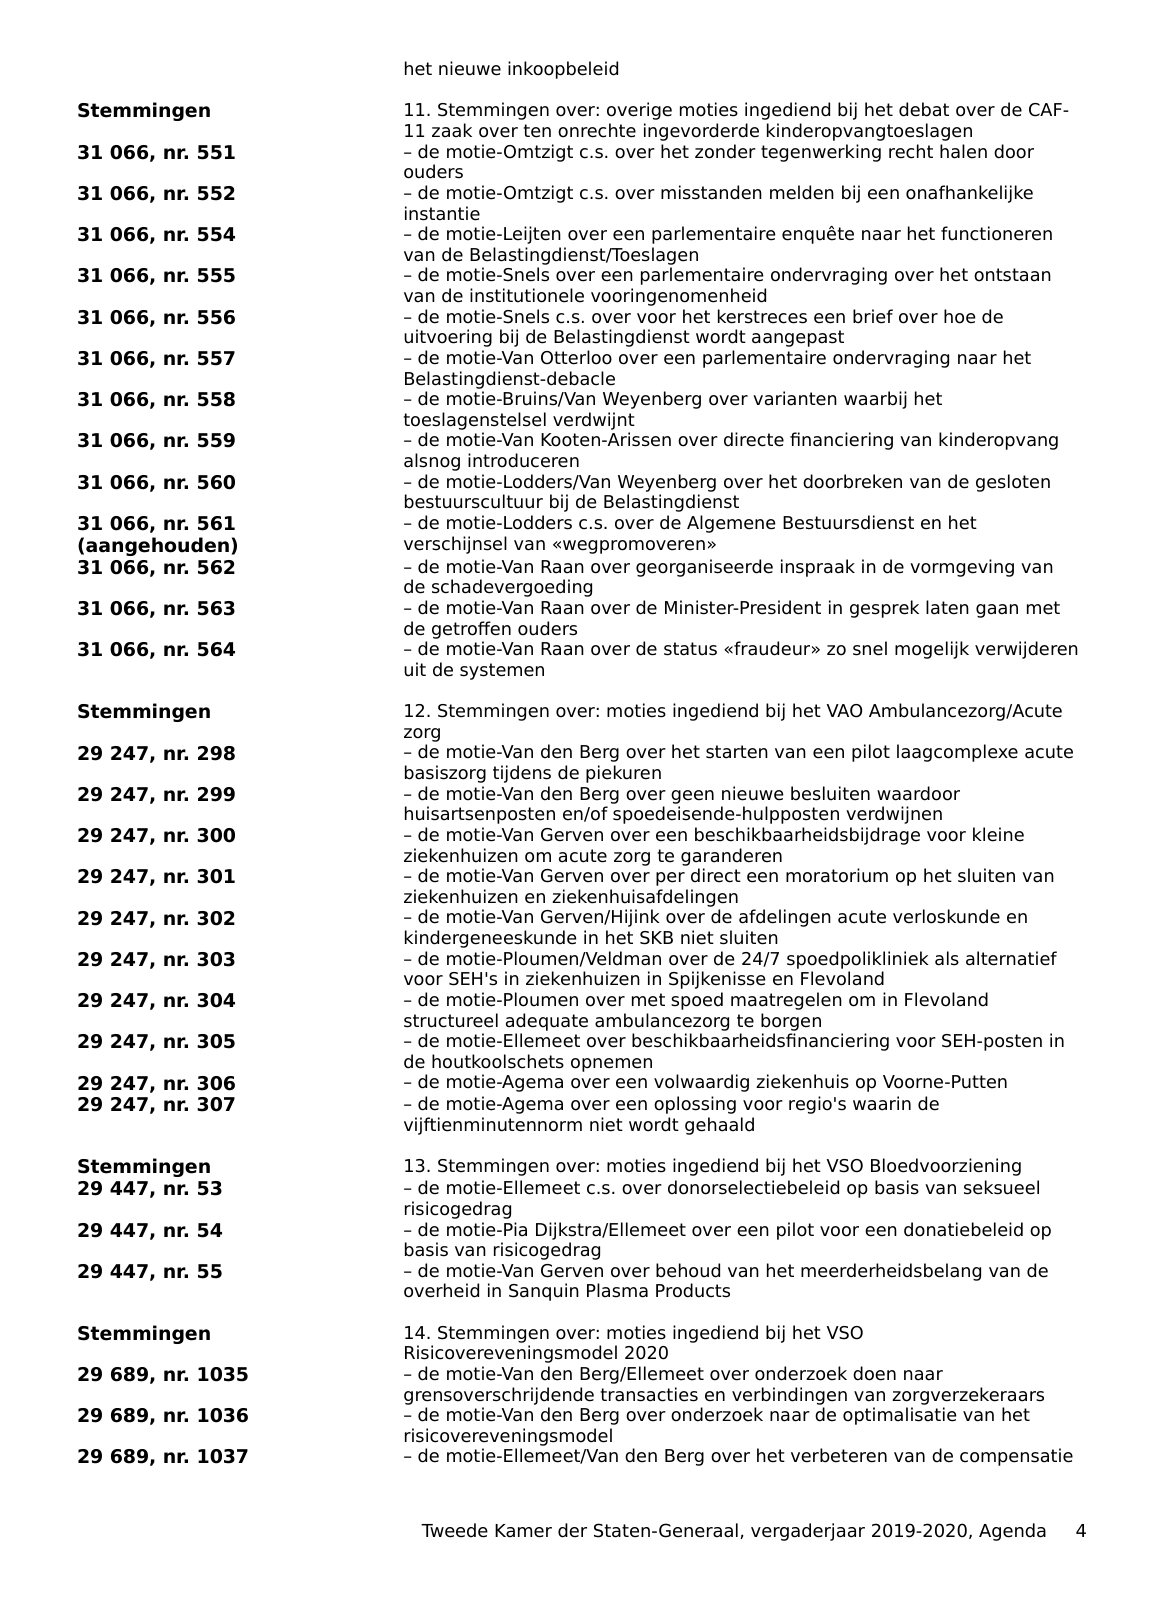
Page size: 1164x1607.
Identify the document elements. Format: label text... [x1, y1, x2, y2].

table_cell 29 447, nr. 55 [77, 1261, 382, 1302]
table_cell [397, 1136, 1087, 1156]
table_cell – de motie-Omtzigt c.s. over het zonder tegenwerking recht halen door ouders [397, 142, 1087, 183]
table_cell – de motie-Snels c.s. over voor het kerstreces een brief over hoe de uitvoering bij de Belastingdienst wordt aangepast [397, 307, 1087, 348]
table_cell – de motie-Van Raan over de status «fraudeur» zo snel mogelijk verwijderen uit de systemen [397, 639, 1087, 681]
table_cell 29 247, nr. 298 [77, 743, 382, 784]
table_cell – de motie-Agema over een oplossing voor regio's waarin de vijftienminutennorm niet wordt gehaald [397, 1094, 1087, 1136]
table_cell – de motie-Van Kooten-Arissen over directe financiering van kinderopvang alsnog introduceren [397, 430, 1087, 472]
table_cell 31 066, nr. 563 [77, 598, 382, 639]
table_cell [382, 142, 397, 183]
table_cell Stemmingen [77, 1323, 382, 1364]
table_cell 11. Stemmingen over: overige moties ingediend bij het debat over de CAF-11 zaak over ten onrechte ingevorderde kinderopvangtoeslagen [397, 100, 1087, 142]
table_cell [397, 681, 1087, 701]
table_cell 29 247, nr. 301 [77, 866, 382, 907]
table_cell 29 689, nr. 1035 [77, 1364, 382, 1405]
table_cell 31 066, nr. 564 [77, 639, 382, 681]
table_cell [382, 472, 397, 513]
table_cell 31 066, nr. 551 [77, 142, 382, 183]
table_cell 31 066, nr. 561 (aangehouden) [77, 513, 382, 557]
table_cell – de motie-Van Gerven over een beschikbaarheidsbijdrage voor kleine ziekenhuizen om acute zorg te garanderen [397, 825, 1087, 866]
table_cell [382, 1405, 397, 1446]
table_cell [382, 430, 397, 472]
table_cell [77, 681, 382, 701]
table_cell – de motie-Ellemeet c.s. over donorselectiebeleid op basis van seksueel risicogedrag [397, 1178, 1087, 1219]
table_cell [382, 1220, 397, 1261]
table_cell 29 247, nr. 306 [77, 1073, 382, 1094]
table_cell 29 247, nr. 307 [77, 1094, 382, 1136]
table_cell [382, 1073, 397, 1094]
table_cell [397, 80, 1087, 100]
table_cell [382, 743, 397, 784]
table_cell [77, 59, 382, 80]
table_cell [382, 1156, 397, 1178]
table_cell [382, 1031, 397, 1072]
table_cell [382, 639, 397, 681]
table_cell – de motie-Van Raan over de Minister-President in gesprek laten gaan met de getroffen ouders [397, 598, 1087, 639]
table_cell – de motie-Van Gerven over behoud van het meerderheidsbelang van de overheid in Sanquin Plasma Products [397, 1261, 1087, 1302]
table_cell 29 247, nr. 305 [77, 1031, 382, 1072]
table_cell 31 066, nr. 556 [77, 307, 382, 348]
table_cell Stemmingen [77, 100, 382, 142]
table_cell [382, 59, 397, 80]
table_cell [397, 1302, 1087, 1323]
table_cell [382, 681, 397, 701]
table_cell – de motie-Van Gerven over per direct een moratorium op het sluiten van ziekenhuizen en ziekenhuisafdelingen [397, 866, 1087, 907]
table_cell [77, 80, 382, 100]
table_cell [382, 949, 397, 990]
table_cell 13. Stemmingen over: moties ingediend bij het VSO Bloedvoorziening [397, 1156, 1087, 1178]
table_cell – de motie-Ellemeet/Van den Berg over het verbeteren van de compensatie [397, 1446, 1087, 1468]
table_cell – de motie-Van den Berg over het starten van een pilot laagcomplexe acute basiszorg tijdens de piekuren [397, 743, 1087, 784]
table_cell [382, 100, 397, 142]
table_cell [382, 80, 397, 100]
table_cell 31 066, nr. 562 [77, 557, 382, 598]
table_cell – de motie-Van den Berg/Ellemeet over onderzoek doen naar grensoverschrijdende transacties en verbindingen van zorgverzekeraars [397, 1364, 1087, 1405]
table_cell [382, 389, 397, 430]
table_cell – de motie-Van Gerven/Hijink over de afdelingen acute verloskunde en kindergeneeskunde in het SKB niet sluiten [397, 908, 1087, 949]
table_cell 29 447, nr. 54 [77, 1220, 382, 1261]
table_cell het nieuwe inkoopbeleid [397, 59, 1087, 80]
table_cell 31 066, nr. 557 [77, 348, 382, 389]
table_cell 29 247, nr. 299 [77, 784, 382, 825]
table_cell – de motie-Ploumen/Veldman over de 24/7 spoedpolikliniek als alternatief voor SEH's in ziekenhuizen in Spijkenisse en Flevoland [397, 949, 1087, 990]
table_cell 31 066, nr. 554 [77, 224, 382, 265]
table_cell [382, 1178, 397, 1219]
table_cell [382, 224, 397, 265]
table_cell [382, 1261, 397, 1302]
table_cell [382, 990, 397, 1031]
table_cell [382, 265, 397, 307]
table_cell [382, 307, 397, 348]
table_cell 29 689, nr. 1037 [77, 1446, 382, 1468]
table_cell [382, 513, 397, 557]
table_cell [382, 1094, 397, 1136]
table_cell [382, 1136, 397, 1156]
table_cell 31 066, nr. 552 [77, 183, 382, 224]
table_cell – de motie-Pia Dijkstra/Ellemeet over een pilot voor een donatiebeleid op basis van risicogedrag [397, 1220, 1087, 1261]
table_cell – de motie-Agema over een volwaardig ziekenhuis op Voorne-Putten [397, 1073, 1087, 1094]
table_cell – de motie-Leijten over een parlementaire enquête naar het functioneren van de Belastingdienst/Toeslagen [397, 224, 1087, 265]
table_cell [382, 1364, 397, 1405]
table_cell – de motie-Van den Berg over onderzoek naar de optimalisatie van het risicovereveningsmodel [397, 1405, 1087, 1446]
table_cell [382, 348, 397, 389]
table_cell – de motie-Omtzigt c.s. over misstanden melden bij een onafhankelijke instantie [397, 183, 1087, 224]
table_cell – de motie-Bruins/Van Weyenberg over varianten waarbij het toeslagenstelsel verdwijnt [397, 389, 1087, 430]
table_cell 29 247, nr. 303 [77, 949, 382, 990]
table_cell [382, 598, 397, 639]
table_cell 31 066, nr. 555 [77, 265, 382, 307]
table_cell 31 066, nr. 558 [77, 389, 382, 430]
table_cell 31 066, nr. 560 [77, 472, 382, 513]
table_cell – de motie-Van den Berg over geen nieuwe besluiten waardoor huisartsenposten en/of spoedeisende-hulpposten verdwijnen [397, 784, 1087, 825]
table_cell 12. Stemmingen over: moties ingediend bij het VAO Ambulancezorg/Acute zorg [397, 701, 1087, 742]
table_cell Stemmingen [77, 701, 382, 742]
table_cell [382, 701, 397, 742]
table_cell – de motie-Lodders c.s. over de Algemene Bestuursdienst en het verschijnsel van «wegpromoveren» [397, 513, 1087, 557]
table_cell – de motie-Van Raan over georganiseerde inspraak in de vormgeving van de schadevergoeding [397, 557, 1087, 598]
table_cell [382, 557, 397, 598]
table_cell [382, 908, 397, 949]
table_cell 29 689, nr. 1036 [77, 1405, 382, 1446]
table_cell – de motie-Ploumen over met spoed maatregelen om in Flevoland structureel adequate ambulancezorg te borgen [397, 990, 1087, 1031]
table_cell 29 447, nr. 53 [77, 1178, 382, 1219]
table_cell [77, 1136, 382, 1156]
table_cell 29 247, nr. 302 [77, 908, 382, 949]
table_cell [382, 1446, 397, 1468]
table_cell [382, 1323, 397, 1364]
table_cell [77, 1302, 382, 1323]
table_cell [382, 183, 397, 224]
table_cell – de motie-Van Otterloo over een parlementaire ondervraging naar het Belastingdienst-debacle [397, 348, 1087, 389]
table_cell 14. Stemmingen over: moties ingediend bij het VSO Risicovereveningsmodel 2020 [397, 1323, 1087, 1364]
table_cell – de motie-Ellemeet over beschikbaarheidsfinanciering voor SEH-posten in de houtkoolschets opnemen [397, 1031, 1087, 1072]
table_cell [382, 1302, 397, 1323]
table_cell 29 247, nr. 304 [77, 990, 382, 1031]
table_cell – de motie-Lodders/Van Weyenberg over het doorbreken van de gesloten bestuurscultuur bij de Belastingdienst [397, 472, 1087, 513]
table_cell 29 247, nr. 300 [77, 825, 382, 866]
table_cell [382, 825, 397, 866]
table_cell Stemmingen [77, 1156, 382, 1178]
table_cell [382, 866, 397, 907]
table_cell [382, 784, 397, 825]
table_cell 31 066, nr. 559 [77, 430, 382, 472]
table_cell – de motie-Snels over een parlementaire ondervraging over het ontstaan van de institutionele vooringenomenheid [397, 265, 1087, 307]
